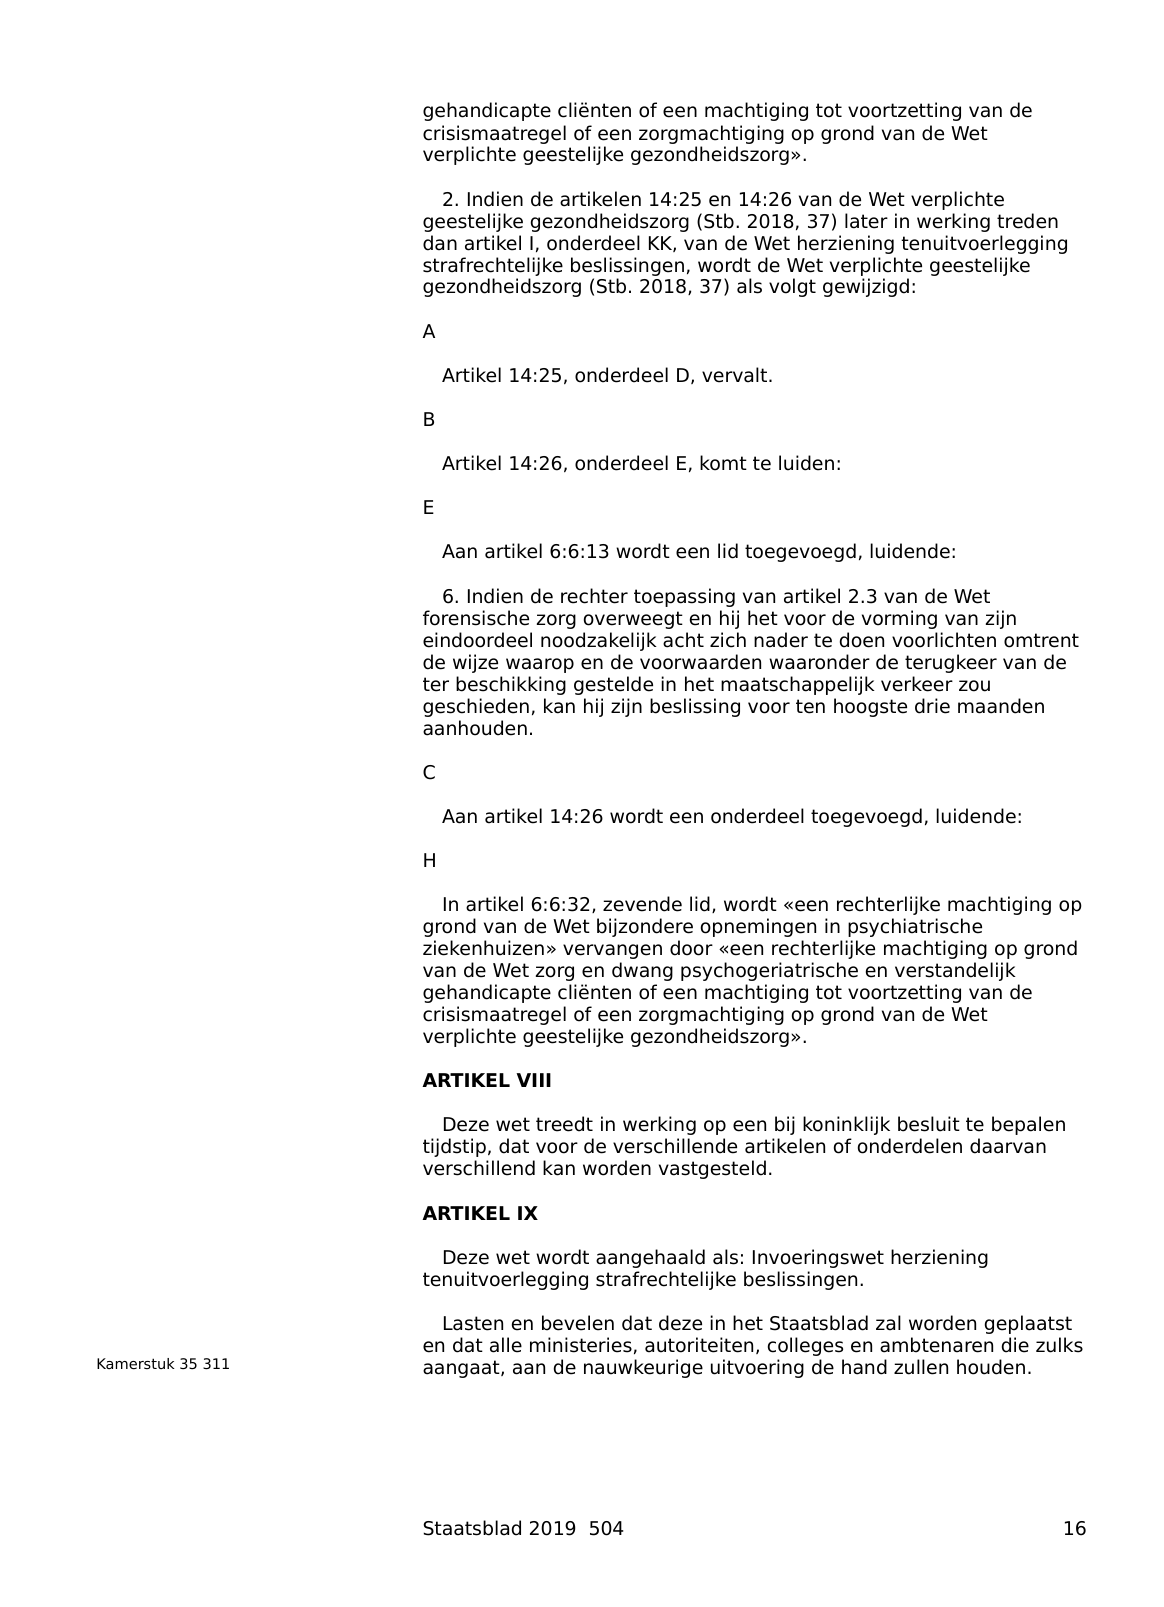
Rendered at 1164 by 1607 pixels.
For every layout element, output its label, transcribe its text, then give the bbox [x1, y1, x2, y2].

text A [422, 321, 1087, 343]
text Deze wet wordt aangehaald als: Invoeringswet herziening tenuitvoerlegging strafrechtelijke beslissingen. [422, 1247, 1087, 1291]
text B [422, 409, 1087, 431]
text Artikel 14:25, onderdeel D, vervalt. [422, 365, 1087, 387]
text Deze wet treedt in werking op een bij koninklijk besluit te bepalen tijdstip, dat voor de verschillende artikelen of onderdelen daarvan verschillend kan worden vastgesteld. [422, 1114, 1087, 1180]
text gehandicapte cliënten of een machtiging tot voortzetting van de crisismaatregel of een zorgmachtiging op grond van de Wet verplichte geestelijke gezondheidszorg». [422, 100, 1087, 166]
text 2. Indien de artikelen 14:25 en 14:26 van de Wet verplichte geestelijke gezondheidszorg (Stb. 2018, 37) later in werking treden dan artikel I, onderdeel KK, van de Wet herziening tenuitvoerlegging strafrechtelijke beslissingen, wordt de Wet verplichte geestelijke gezondheidszorg (Stb. 2018, 37) als volgt gewijzigd: [422, 188, 1087, 298]
text Artikel 14:26, onderdeel E, komt te luiden: [422, 453, 1087, 475]
text In artikel 6:6:32, zevende lid, wordt «een rechterlijke machtiging op grond van de Wet bijzondere opnemingen in psychiatrische ziekenhuizen» vervangen door «een rechterlijke machtiging op grond van de Wet zorg en dwang psychogeriatrische en verstandelijk gehandicapte cliënten of een machtiging tot voortzetting van de crisismaatregel of een zorgmachtiging op grond van de Wet verplichte geestelijke gezondheidszorg». [422, 894, 1087, 1048]
text H [422, 850, 1087, 872]
text Lasten en bevelen dat deze in het Staatsblad zal worden geplaatst en dat alle ministeries, autoriteiten, colleges en ambtenaren die zulks aangaat, aan de nauwkeurige uitvoering de hand zullen houden. [422, 1313, 1087, 1379]
text Kamerstuk 35 311 [77, 1356, 396, 1373]
text E [422, 497, 1087, 519]
subtitle ARTIKEL VIII [422, 1070, 1087, 1092]
text 6. Indien de rechter toepassing van artikel 2.3 van de Wet forensische zorg overweegt en hij het voor de vorming van zijn eindoordeel noodzakelijk acht zich nader te doen voorlichten omtrent de wijze waarop en de voorwaarden waaronder de terugkeer van de ter beschikking gestelde in het maatschappelijk verkeer zou geschieden, kan hij zijn beslissing voor ten hoogste drie maanden aanhouden. [422, 586, 1087, 739]
text Aan artikel 6:6:13 wordt een lid toegevoegd, luidende: [422, 541, 1087, 563]
text Aan artikel 14:26 wordt een onderdeel toegevoegd, luidende: [422, 806, 1087, 828]
text C [422, 762, 1087, 784]
subtitle ARTIKEL IX [422, 1202, 1087, 1224]
